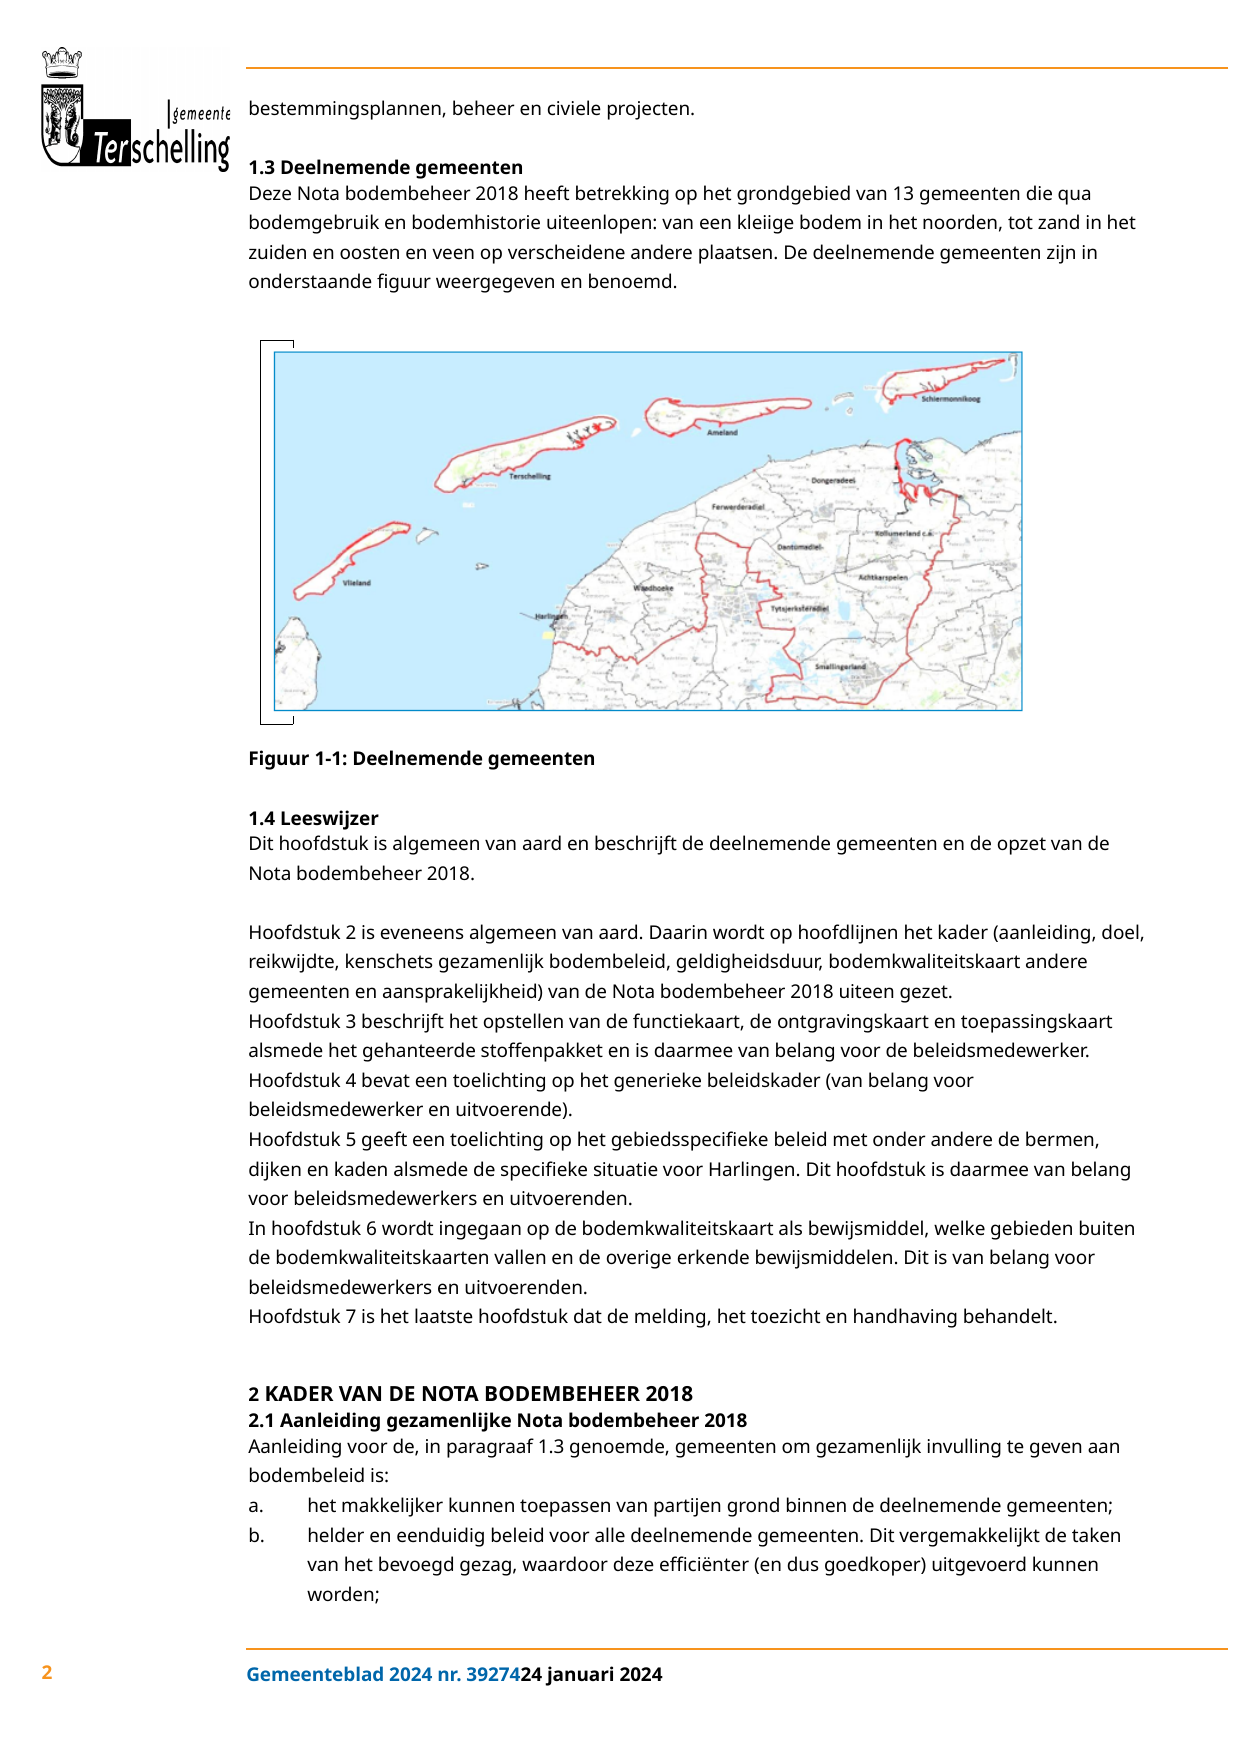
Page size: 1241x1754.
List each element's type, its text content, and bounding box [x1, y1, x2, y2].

text Hoofdstuk 5 geeft een toelichting op het gebiedsspecifieke beleid met onder andere de bermen, dijken en kaden alsmede de specifieke situatie voor Harlingen. Dit hoofdstuk is daarmee van belang voor beleidsmedewerkers en uitvoerenden. [248, 1126, 1152, 1211]
text Hoofdstuk 2 is eveneens algemeen van aard. Daarin wordt op hoofdlijnen het kader (aanleiding, doel, reikwijdte, kenschets gezamenlijk bodembeleid, geldigheidsduur, bodemkwaliteitskaart andere gemeenten en aansprakelijkheid) van de Nota bodembeheer 2018 uiteen gezet. [248, 919, 1152, 1004]
text Figuur 1-1: Deelnemende gemeenten [248, 746, 1152, 771]
text In hoofdstuk 6 wordt ingegaan op de bodemkwaliteitskaart als bewijsmiddel, welke gebieden buiten de bodemkwaliteitskaarten vallen en de overige erkende bewijsmiddelen. Dit is van belang voor beleidsmedewerkers en uitvoerenden. [248, 1215, 1152, 1300]
text Hoofdstuk 3 beschrijft het opstellen van de functiekaart, de ontgravingskaart en toepassingskaart alsmede het gehanteerde stoffenpakket en is daarmee van belang voor de beleidsmedewerker. [248, 1008, 1152, 1063]
text 1.4 Leeswijzer [248, 805, 1152, 830]
text bestemmingsplannen, beheer en civiele projecten. [248, 95, 1152, 121]
text 2 KADER VAN DE NOTA BODEMBEHEER 2018 [248, 1379, 1152, 1407]
picture [41, 47, 231, 172]
list helder en eenduidig beleid voor alle deelnemende gemeenten. Dit vergemakkelijkt de taken van het bevoegd gezag, waardoor deze efficiënter (en dus goedkoper) uitgevoerd kunnen worden; [248, 1522, 1152, 1607]
text 2.1 Aanleiding gezamenlijke Nota bodembeheer 2018 [248, 1407, 1152, 1433]
text Hoofdstuk 7 is het laatste hoofdstuk dat de melding, het toezicht en handhaving behandelt. [248, 1304, 1152, 1329]
list het makkelijker kunnen toepassen van partijen grond binnen de deelnemende gemeenten; [248, 1492, 1152, 1518]
text Dit hoofdstuk is algemeen van aard en beschrijft de deelnemende gemeenten en de opzet van de Nota bodembeheer 2018. [248, 830, 1152, 886]
text 1.3 Deelnemende gemeenten [248, 154, 1152, 180]
text Aanleiding voor de, in paragraaf 1.3 genoemde, gemeenten om gezamenlijk invulling te geven aan bodembeleid is: [248, 1433, 1152, 1488]
text Deze Nota bodembeheer 2018 heeft betrekking op het grondgebied van 13 gemeenten die qua bodemgebruik en bodemhistorie uiteenlopen: van een kleiige bodem in het noorden, tot zand in het zuiden en oosten en veen op verscheidene andere plaatsen. De deelnemende gemeenten zijn in onderstaande figuur weergegeven en benoemd. [248, 180, 1152, 294]
picture [268, 348, 1037, 716]
text Hoofdstuk 4 bevat een toelichting op het generieke beleidskader (van belang voor beleidsmedewerker en uitvoerende). [248, 1067, 1152, 1122]
